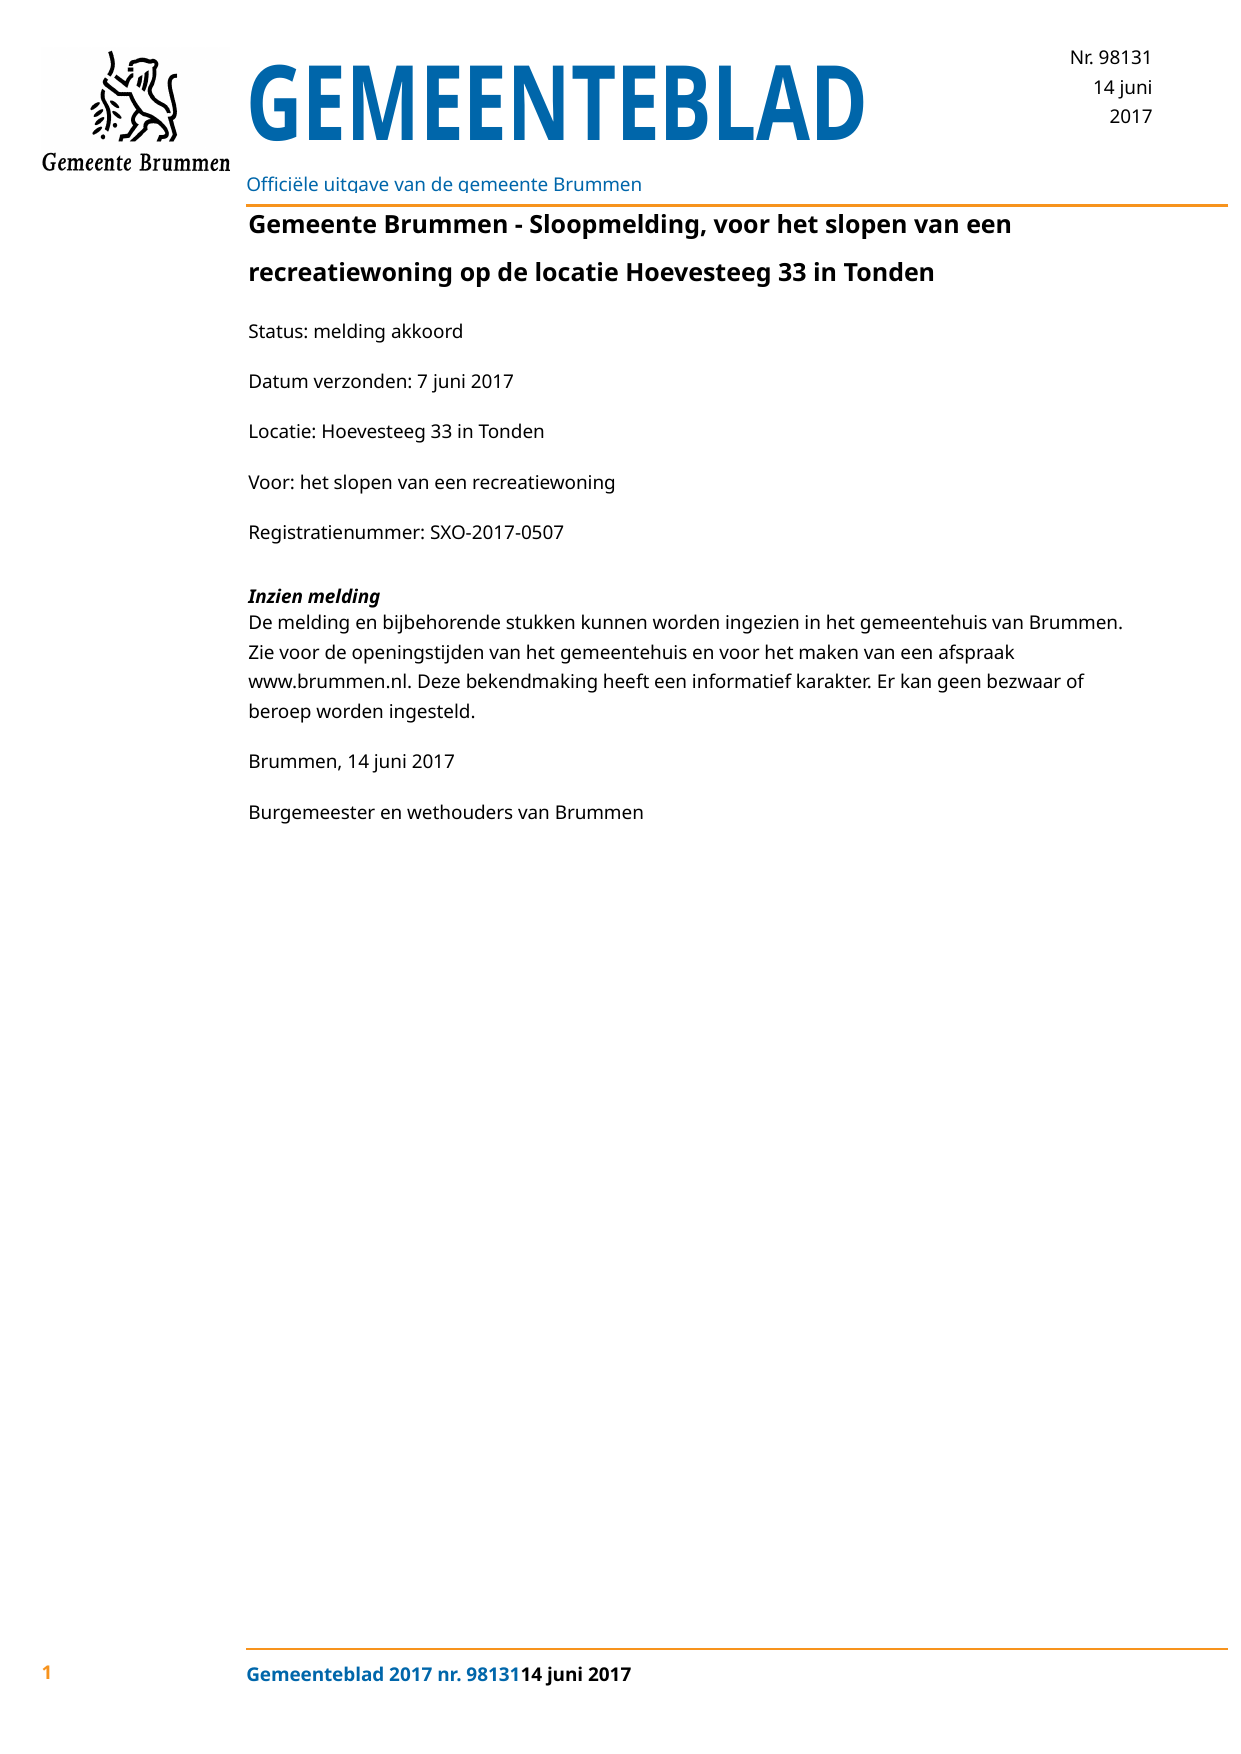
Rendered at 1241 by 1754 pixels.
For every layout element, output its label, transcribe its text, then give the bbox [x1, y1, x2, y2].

text Registratienummer: SXO-2017-0507 [248, 519, 1152, 545]
text Burgemeester en wethouders van Brummen [248, 799, 1152, 824]
text Gemeente Brummen - Sloopmelding, voor het slopen van een recreatiewoning op de locatie Hoevesteeg 33 in Tonden [248, 207, 1152, 288]
picture [41, 47, 231, 172]
text Inzien melding [248, 583, 1152, 609]
text Brummen, 14 juni 2017 [248, 748, 1152, 774]
text Status: melding akkoord [248, 318, 1152, 344]
text Datum verzonden: 7 juni 2017 [248, 368, 1152, 394]
text Voor: het slopen van een recreatiewoning [248, 469, 1152, 495]
text Locatie: Hoevesteeg 33 in Tonden [248, 419, 1152, 444]
text De melding en bijbehorende stukken kunnen worden ingezien in het gemeentehuis van Brummen. Zie voor de openingstijden van het gemeentehuis en voor het maken van een afspraak www.brummen.nl. Deze bekendmaking heeft een informatief karakter. Er kan geen bezwaar of beroep worden ingesteld. [248, 609, 1152, 724]
